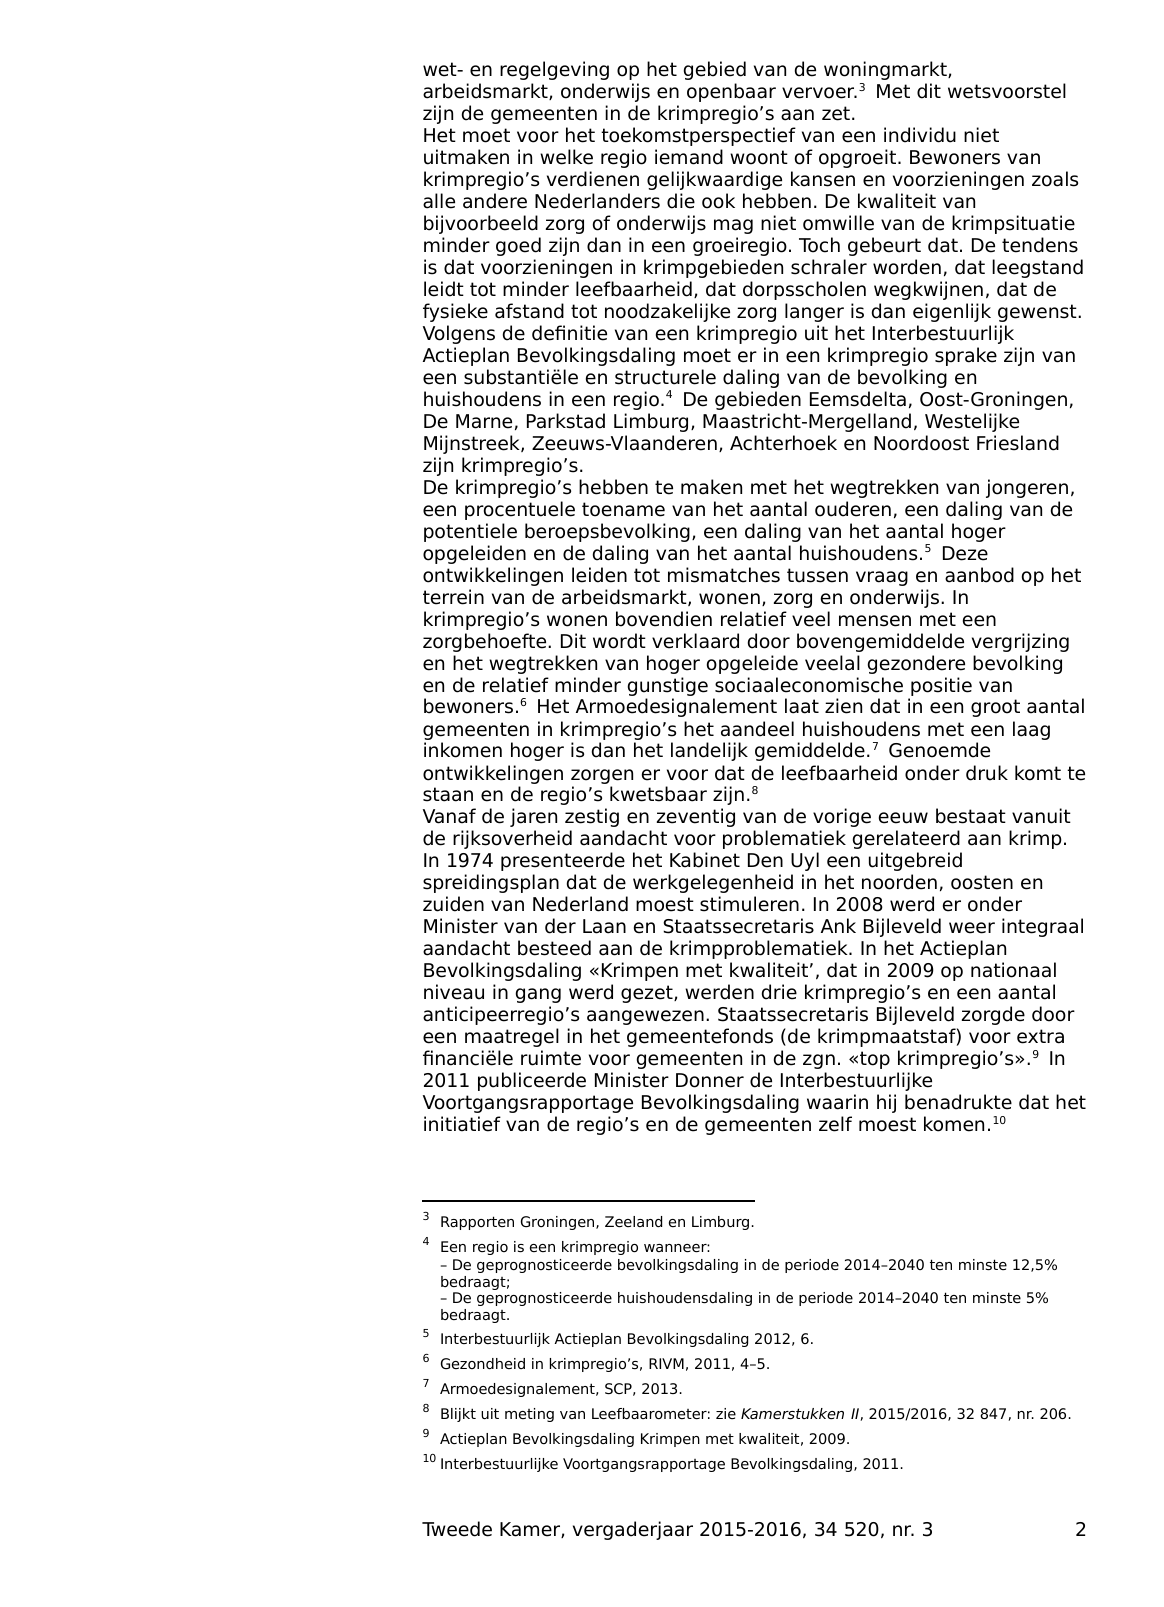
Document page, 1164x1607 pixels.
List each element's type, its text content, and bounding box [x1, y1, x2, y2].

text Vanaf de jaren zestig en zeventig van de vorige eeuw bestaat vanuit de rijksoverheid aandacht voor problematiek gerelateerd aan krimp. In 1974 presenteerde het Kabinet Den Uyl een uitgebreid spreidingsplan dat de werkgelegenheid in het noorden, oosten en zuiden van Nederland moest stimuleren. In 2008 werd er onder Minister van der Laan en Staatssecretaris Ank Bijleveld weer integraal aandacht besteed aan de krimpproblematiek. In het Actieplan Bevolkingsdaling «Krimpen met kwaliteit’, dat in 2009 op nationaal niveau in gang werd gezet, werden drie krimpregio’s en een aantal anticipeerregio’s aangewezen. Staatssecretaris Bijleveld zorgde door een maatregel in het gemeentefonds (de krimpmaatstaf) voor extra financiële ruimte voor gemeenten in de zgn. «top krimpregio’s». In 2011 publiceerde Minister Donner de Interbestuurlijke Voortgangsrapportage Bevolkingsdaling waarin hij benadrukte dat het initiatief van de regio’s en de gemeenten zelf moest komen. [422, 806, 1087, 1136]
text Blijkt uit meting van Leefbaarometer: zie Kamerstukken II, 2015/2016, 32 847, nr. 206. [422, 1402, 1087, 1424]
text – De geprognosticeerde huishoudensdaling in de periode 2014–2040 ten minste 5% bedraagt. [440, 1291, 1087, 1324]
text Gezondheid in krimpregio’s, RIVM, 2011, 4–5. [422, 1352, 1087, 1374]
text Actieplan Bevolkingsdaling Krimpen met kwaliteit, 2009. [422, 1427, 1087, 1449]
text Een regio is een krimpregio wanneer: [422, 1235, 1087, 1257]
text Interbestuurlijke Voortgangsrapportage Bevolkingsdaling, 2011. [422, 1452, 1087, 1474]
text wet- en regelgeving op het gebied van de woningmarkt, arbeidsmarkt, onderwijs en openbaar vervoer. Met dit wetsvoorstel zijn de gemeenten in de krimpregio’s aan zet. [422, 59, 1087, 125]
text De krimpregio’s hebben te maken met het wegtrekken van jongeren, een procentuele toename van het aantal ouderen, een daling van de potentiele beroepsbevolking, een daling van het aantal hoger opgeleiden en de daling van het aantal huishoudens. Deze ontwikkelingen leiden tot mismatches tussen vraag en aanbod op het terrein van de arbeidsmarkt, wonen, zorg en onderwijs. In krimpregio’s wonen bovendien relatief veel mensen met een zorgbehoefte. Dit wordt verklaard door bovengemiddelde vergrijzing en het wegtrekken van hoger opgeleide veelal gezondere bevolking en de relatief minder gunstige sociaaleconomische positie van bewoners. Het Armoedesignalement laat zien dat in een groot aantal gemeenten in krimpregio’s het aandeel huishoudens met een laag inkomen hoger is dan het landelijk gemiddelde. Genoemde ontwikkelingen zorgen er voor dat de leefbaarheid onder druk komt te staan en de regio’s kwetsbaar zijn. [422, 477, 1087, 806]
text Interbestuurlijk Actieplan Bevolkingsdaling 2012, 6. [422, 1327, 1087, 1349]
text Rapporten Groningen, Zeeland en Limburg. [422, 1210, 1087, 1232]
text Volgens de definitie van een krimpregio uit het Interbestuurlijk Actieplan Bevolkingsdaling moet er in een krimpregio sprake zijn van een substantiële en structurele daling van de bevolking en huishoudens in een regio. De gebieden Eemsdelta, Oost-Groningen, De Marne, Parkstad Limburg, Maastricht-Mergelland, Westelijke Mijnstreek, Zeeuws-Vlaanderen, Achterhoek en Noordoost Friesland zijn krimpregio’s. [422, 323, 1087, 477]
text Het moet voor het toekomstperspectief van een individu niet uitmaken in welke regio iemand woont of opgroeit. Bewoners van krimpregio’s verdienen gelijkwaardige kansen en voorzieningen zoals alle andere Nederlanders die ook hebben. De kwaliteit van bijvoorbeeld zorg of onderwijs mag niet omwille van de krimpsituatie minder goed zijn dan in een groeiregio. Toch gebeurt dat. De tendens is dat voorzieningen in krimpgebieden schraler worden, dat leegstand leidt tot minder leefbaarheid, dat dorpsscholen wegkwijnen, dat de fysieke afstand tot noodzakelijke zorg langer is dan eigenlijk gewenst. [422, 125, 1087, 323]
text Armoedesignalement, SCP, 2013. [422, 1377, 1087, 1399]
text – De geprognosticeerde bevolkingsdaling in de periode 2014–2040 ten minste 12,5% bedraagt; [440, 1257, 1087, 1291]
